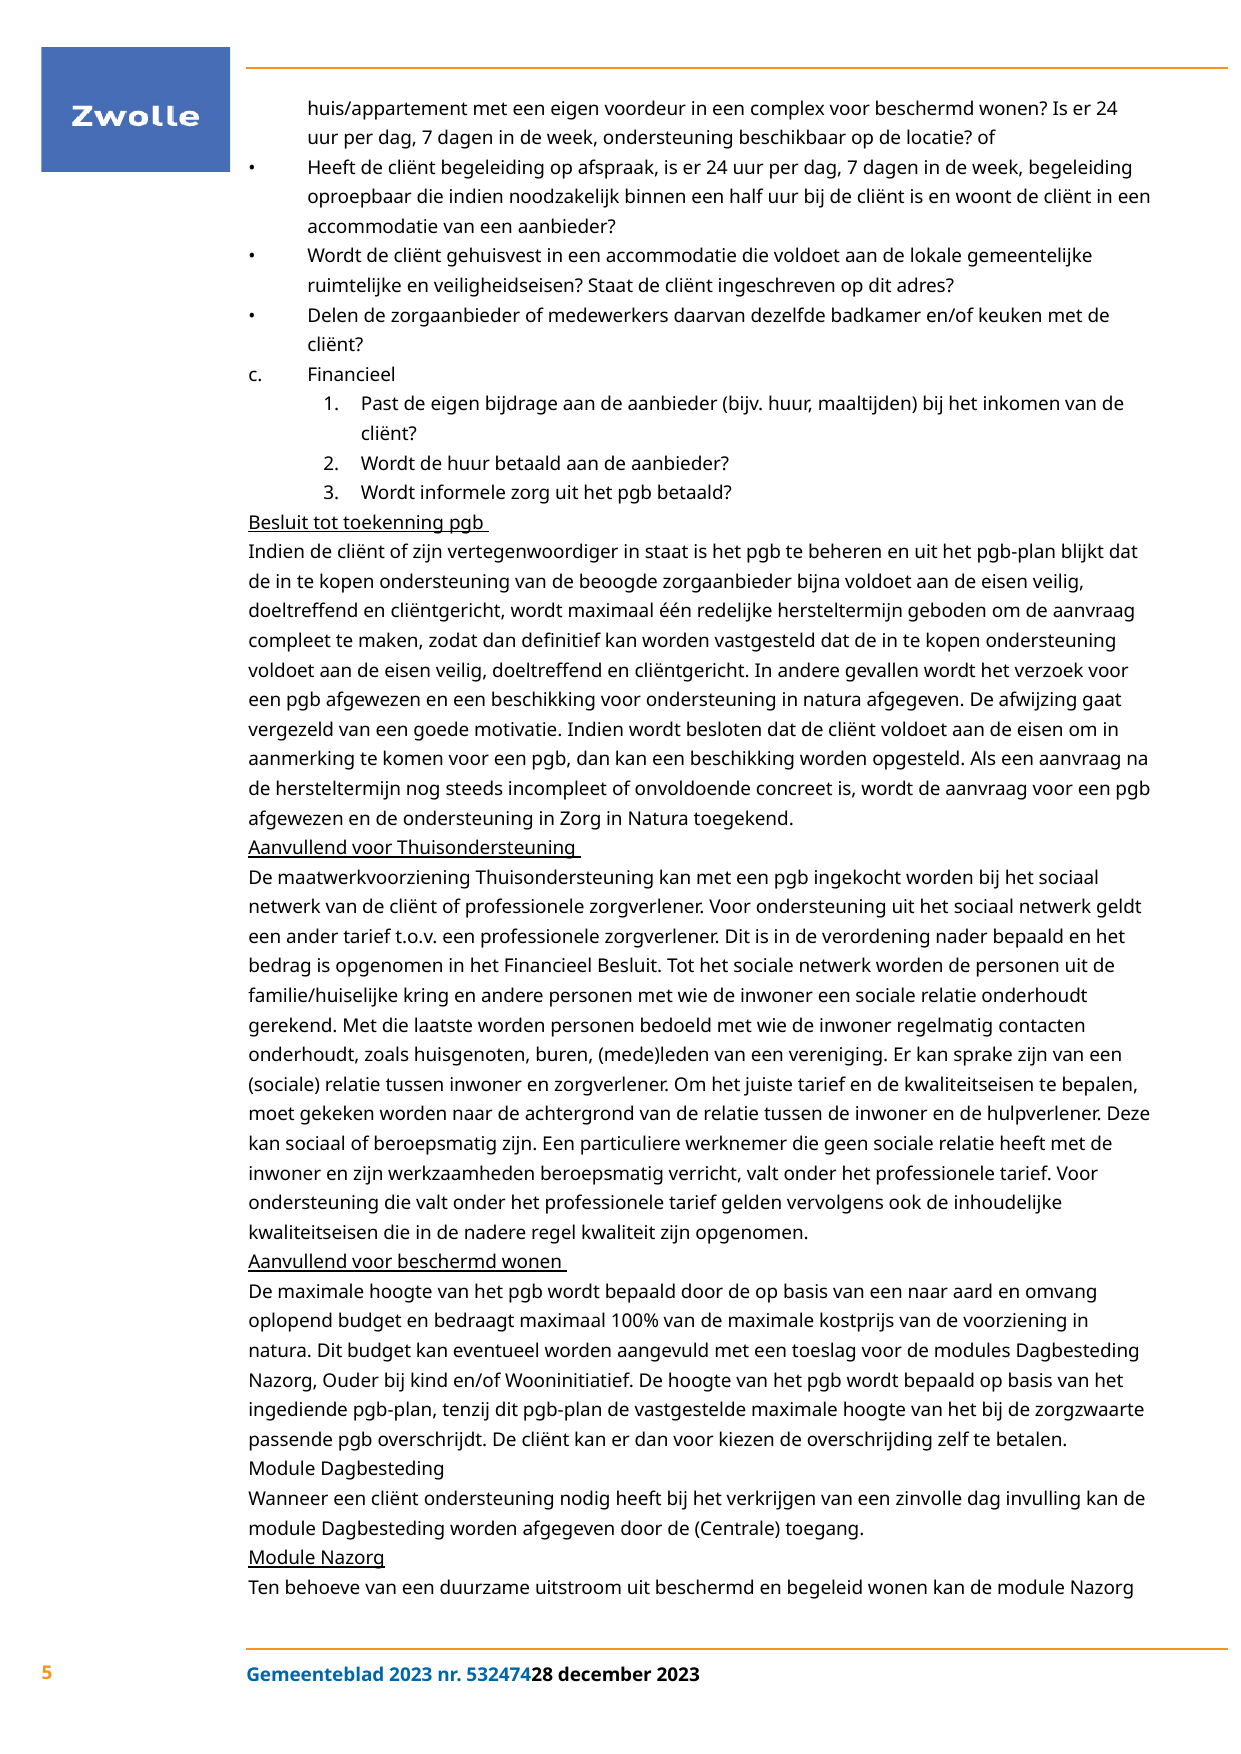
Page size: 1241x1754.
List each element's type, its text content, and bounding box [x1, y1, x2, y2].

list Wordt de cliënt gehuisvest in een accommodatie die voldoet aan de lokale gemeentelijke ruimtelijke en veiligheidseisen? Staat de cliënt ingeschreven op dit adres? [248, 243, 1152, 298]
text Besluit tot toekenning pgb [248, 509, 1152, 535]
text Wanneer een cliënt ondersteuning nodig heeft bij het verkrijgen van een zinvolle dag invulling kan de module Dagbesteding worden afgegeven door de (Centrale) toegang. [248, 1485, 1152, 1541]
picture [41, 47, 231, 172]
list Heeft de cliënt begeleiding op afspraak, is er 24 uur per dag, 7 dagen in de week, begeleiding oproepbaar die indien noodzakelijk binnen een half uur bij de cliënt is en woont de cliënt in een accommodatie van een aanbieder? [248, 154, 1152, 239]
text Module Dagbesteding [248, 1456, 1152, 1481]
list huis/appartement met een eigen voordeur in een complex voor beschermd wonen? Is er 24 uur per dag, 7 dagen in de week, ondersteuning beschikbaar op de locatie? of [248, 95, 1152, 150]
list Wordt de huur betaald aan de aanbieder? [323, 450, 1152, 476]
list Financieel [248, 361, 1152, 387]
list Wordt informele zorg uit het pgb betaald? [323, 479, 1152, 505]
text Indien de cliënt of zijn vertegenwoordiger in staat is het pgb te beheren en uit het pgb-plan blijkt dat de in te kopen ondersteuning van de beoogde zorgaanbieder bijna voldoet aan de eisen veilig, doeltreffend en cliëntgericht, wordt maximaal één redelijke hersteltermijn geboden om de aanvraag compleet te maken, zodat dan definitief kan worden vastgesteld dat de in te kopen ondersteuning voldoet aan de eisen veilig, doeltreffend en cliëntgericht. In andere gevallen wordt het verzoek voor een pgb afgewezen en een beschikking voor ondersteuning in natura afgegeven. De afwijzing gaat vergezeld van een goede motivatie. Indien wordt besloten dat de cliënt voldoet aan de eisen om in aanmerking te komen voor een pgb, dan kan een beschikking worden opgesteld. Als een aanvraag na de hersteltermijn nog steeds incompleet of onvoldoende concreet is, wordt de aanvraag voor een pgb afgewezen en de ondersteuning in Zorg in Natura toegekend. [248, 538, 1152, 831]
text De maatwerkvoorziening Thuisondersteuning kan met een pgb ingekocht worden bij het sociaal netwerk van de cliënt of professionele zorgverlener. Voor ondersteuning uit het sociaal netwerk geldt een ander tarief t.o.v. een professionele zorgverlener. Dit is in de verordening nader bepaald en het bedrag is opgenomen in het Financieel Besluit. Tot het sociale netwerk worden de personen uit de familie/huiselijke kring en andere personen met wie de inwoner een sociale relatie onderhoudt gerekend. Met die laatste worden personen bedoeld met wie de inwoner regelmatig contacten onderhoudt, zoals huisgenoten, buren, (mede)leden van een vereniging. Er kan sprake zijn van een (sociale) relatie tussen inwoner en zorgverlener. Om het juiste tarief en de kwaliteitseisen te bepalen, moet gekeken worden naar de achtergrond van de relatie tussen de inwoner en de hulpverlener. Deze kan sociaal of beroepsmatig zijn. Een particuliere werknemer die geen sociale relatie heeft met de inwoner en zijn werkzaamheden beroepsmatig verricht, valt onder het professionele tarief. Voor ondersteuning die valt onder het professionele tarief gelden vervolgens ook de inhoudelijke kwaliteitseisen die in de nadere regel kwaliteit zijn opgenomen. [248, 864, 1152, 1245]
list Delen de zorgaanbieder of medewerkers daarvan dezelfde badkamer en/of keuken met de cliënt? [248, 302, 1152, 357]
text Aanvullend voor Thuisondersteuning [248, 834, 1152, 860]
text Ten behoeve van een duurzame uitstroom uit beschermd en begeleid wonen kan de module Nazorg [248, 1574, 1152, 1600]
text Aanvullend voor beschermd wonen [248, 1248, 1152, 1274]
list Past de eigen bijdrage aan de aanbieder (bijv. huur, maaltijden) bij het inkomen van de cliënt? [323, 391, 1152, 446]
text Module Nazorg [248, 1544, 1152, 1570]
text De maximale hoogte van het pgb wordt bepaald door de op basis van een naar aard en omvang oplopend budget en bedraagt maximaal 100% van de maximale kostprijs van de voorziening in natura. Dit budget kan eventueel worden aangevuld met een toeslag voor de modules Dagbesteding Nazorg, Ouder bij kind en/of Wooninitiatief. De hoogte van het pgb wordt bepaald op basis van het ingediende pgb-plan, tenzij dit pgb-plan de vastgestelde maximale hoogte van het bij de zorgzwaarte passende pgb overschrijdt. De cliënt kan er dan voor kiezen de overschrijding zelf te betalen. [248, 1278, 1152, 1452]
